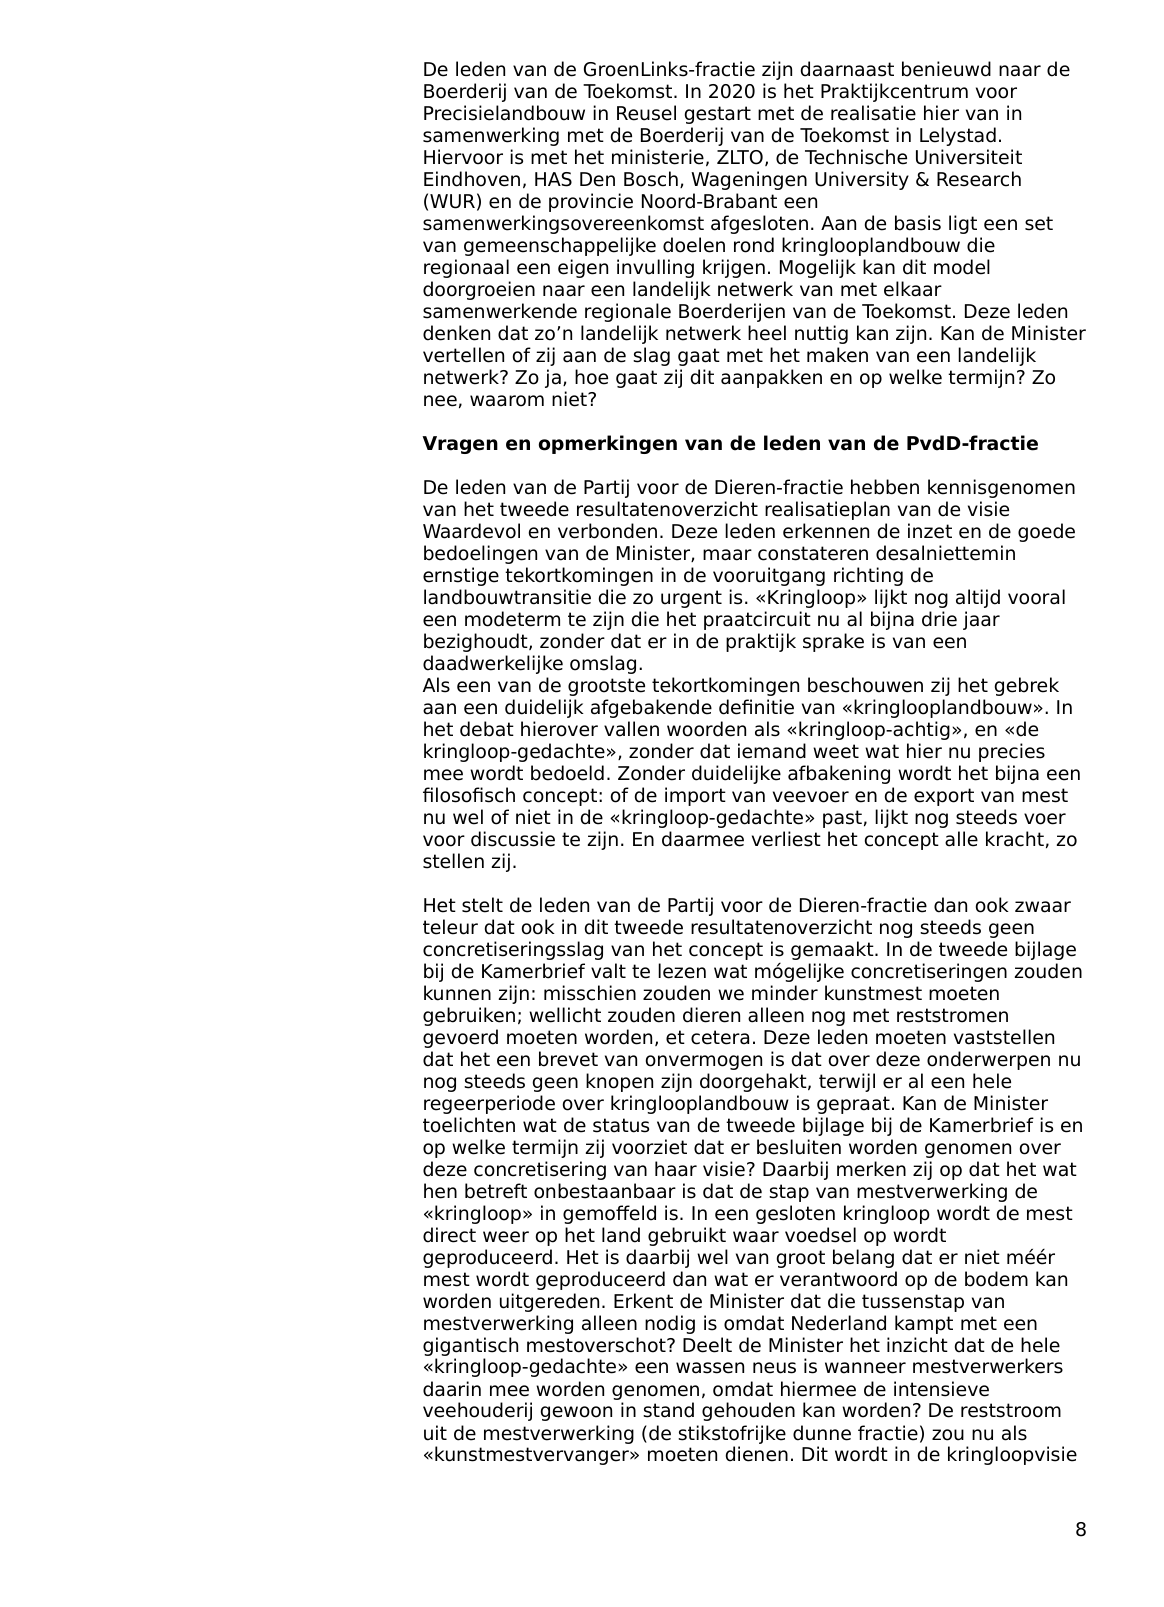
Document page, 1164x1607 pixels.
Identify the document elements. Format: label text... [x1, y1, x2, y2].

text Het stelt de leden van de Partij voor de Dieren-fractie dan ook zwaar teleur dat ook in dit tweede resultatenoverzicht nog steeds geen concretiseringsslag van het concept is gemaakt. In de tweede bijlage bij de Kamerbrief valt te lezen wat mógelijke concretiseringen zouden kunnen zijn: misschien zouden we minder kunstmest moeten gebruiken; wellicht zouden dieren alleen nog met reststromen gevoerd moeten worden, et cetera. Deze leden moeten vaststellen dat het een brevet van onvermogen is dat over deze onderwerpen nu nog steeds geen knopen zijn doorgehakt, terwijl er al een hele regeerperiode over kringlooplandbouw is gepraat. Kan de Minister toelichten wat de status van de tweede bijlage bij de Kamerbrief is en op welke termijn zij voorziet dat er besluiten worden genomen over deze concretisering van haar visie? Daarbij merken zij op dat het wat hen betreft onbestaanbaar is dat de stap van mestverwerking de «kringloop» in gemoffeld is. In een gesloten kringloop wordt de mest direct weer op het land gebruikt waar voedsel op wordt geproduceerd. Het is daarbij wel van groot belang dat er niet méér mest wordt geproduceerd dan wat er verantwoord op de bodem kan worden uitgereden. Erkent de Minister dat die tussenstap van mestverwerking alleen nodig is omdat Nederland kampt met een gigantisch mestoverschot? Deelt de Minister het inzicht dat de hele «kringloop-gedachte» een wassen neus is wanneer mestverwerkers daarin mee worden genomen, omdat hiermee de intensieve veehouderij gewoon in stand gehouden kan worden? De reststroom uit de mestverwerking (de stikstofrijke dunne fractie) zou nu als «kunstmestvervanger» moeten dienen. Dit wordt in de kringloopvisie [422, 895, 1087, 1466]
text De leden van de GroenLinks-fractie zijn daarnaast benieuwd naar de Boerderij van de Toekomst. In 2020 is het Praktijkcentrum voor Precisielandbouw in Reusel gestart met de realisatie hier van in samenwerking met de Boerderij van de Toekomst in Lelystad. Hiervoor is met het ministerie, ZLTO, de Technische Universiteit Eindhoven, HAS Den Bosch, Wageningen University & Research (WUR) en de provincie Noord-Brabant een samenwerkingsovereenkomst afgesloten. Aan de basis ligt een set van gemeenschappelijke doelen rond kringlooplandbouw die regionaal een eigen invulling krijgen. Mogelijk kan dit model doorgroeien naar een landelijk netwerk van met elkaar samenwerkende regionale Boerderijen van de Toekomst. Deze leden denken dat zo’n landelijk netwerk heel nuttig kan zijn. Kan de Minister vertellen of zij aan de slag gaat met het maken van een landelijk netwerk? Zo ja, hoe gaat zij dit aanpakken en op welke termijn? Zo nee, waarom niet? [422, 59, 1087, 411]
text Als een van de grootste tekortkomingen beschouwen zij het gebrek aan een duidelijk afgebakende definitie van «kringlooplandbouw». In het debat hierover vallen woorden als «kringloop-achtig», en «de kringloop-gedachte», zonder dat iemand weet wat hier nu precies mee wordt bedoeld. Zonder duidelijke afbakening wordt het bijna een filosofisch concept: of de import van veevoer en de export van mest nu wel of niet in de «kringloop-gedachte» past, lijkt nog steeds voer voor discussie te zijn. En daarmee verliest het concept alle kracht, zo stellen zij. [422, 675, 1087, 873]
text De leden van de Partij voor de Dieren-fractie hebben kennisgenomen van het tweede resultatenoverzicht realisatieplan van de visie Waardevol en verbonden. Deze leden erkennen de inzet en de goede bedoelingen van de Minister, maar constateren desalniettemin ernstige tekortkomingen in de vooruitgang richting de landbouwtransitie die zo urgent is. «Kringloop» lijkt nog altijd vooral een modeterm te zijn die het praatcircuit nu al bijna drie jaar bezighoudt, zonder dat er in de praktijk sprake is van een daadwerkelijke omslag. [422, 477, 1087, 675]
subtitle Vragen en opmerkingen van de leden van de PvdD-fractie [422, 433, 1087, 455]
